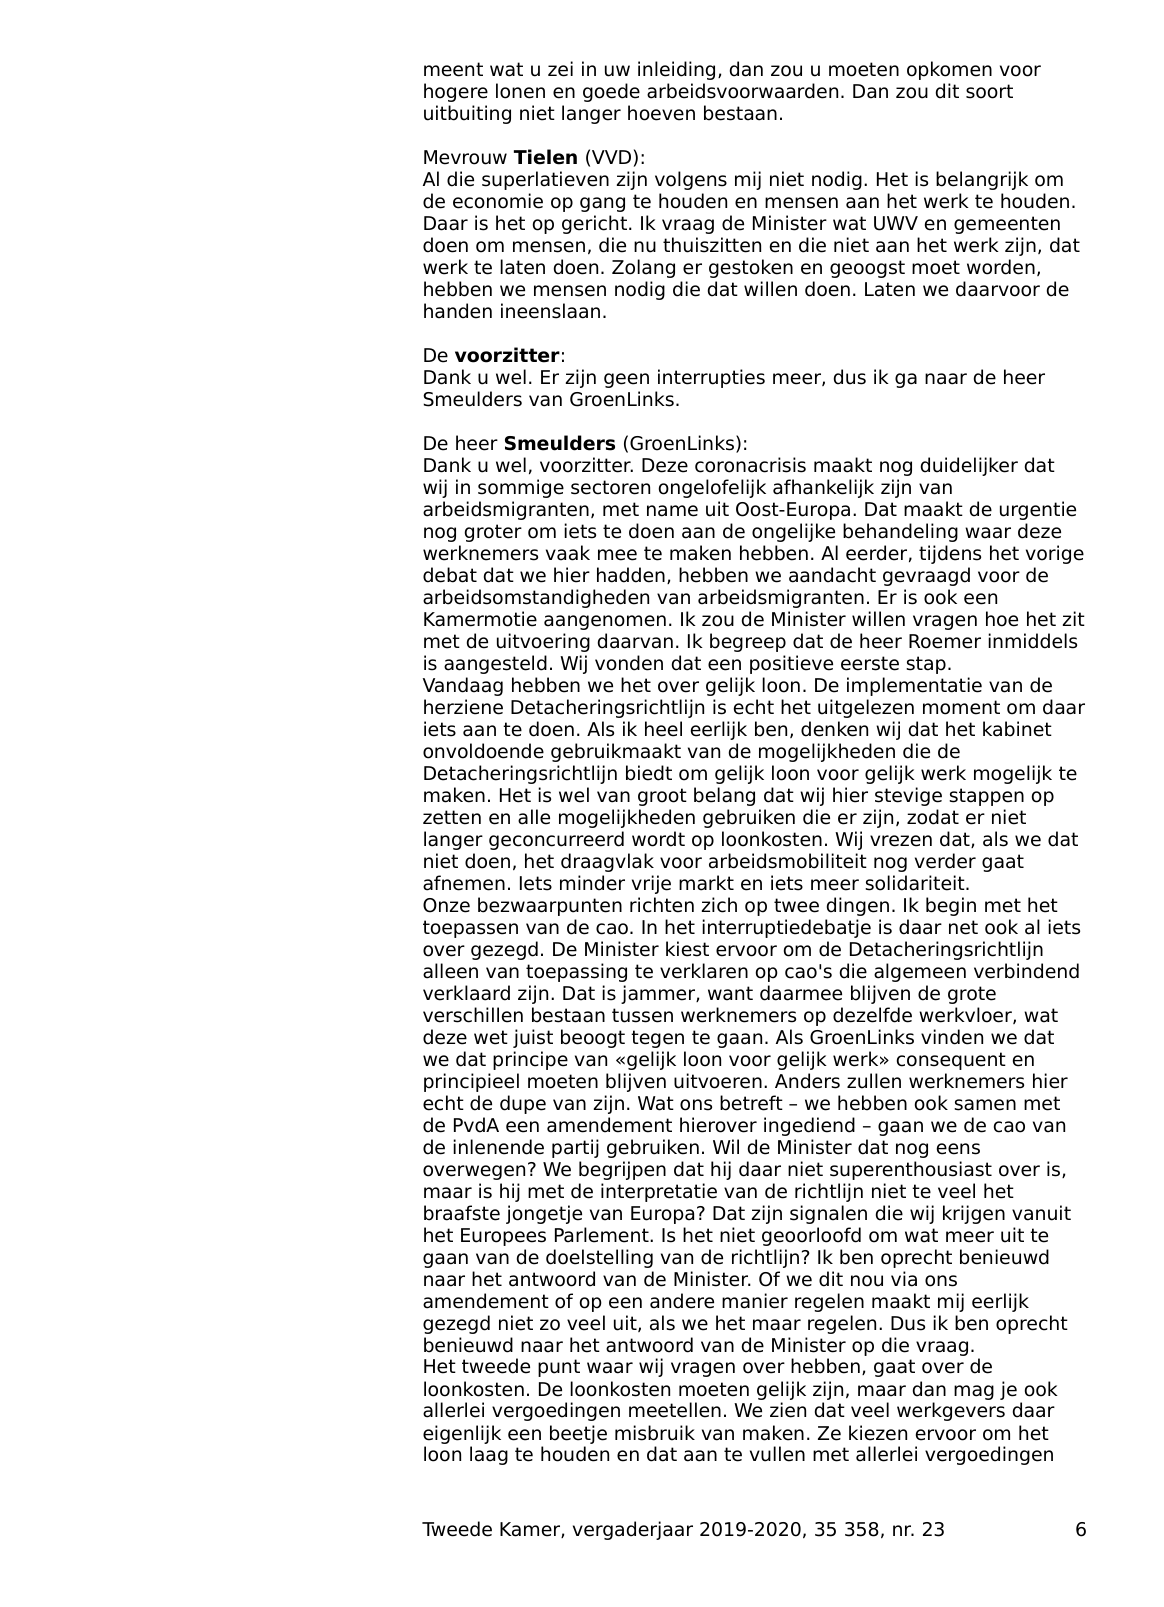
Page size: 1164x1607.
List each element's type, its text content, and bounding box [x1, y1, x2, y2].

text Mevrouw Tielen (VVD): [422, 147, 1087, 169]
text De voorzitter: [422, 345, 1087, 367]
text Al die superlatieven zijn volgens mij niet nodig. Het is belangrijk om de economie op gang te houden en mensen aan het werk te houden. Daar is het op gericht. Ik vraag de Minister wat UWV en gemeenten doen om mensen, die nu thuiszitten en die niet aan het werk zijn, dat werk te laten doen. Zolang er gestoken en geoogst moet worden, hebben we mensen nodig die dat willen doen. Laten we daarvoor de handen ineenslaan. [422, 169, 1087, 323]
text Het tweede punt waar wij vragen over hebben, gaat over de loonkosten. De loonkosten moeten gelijk zijn, maar dan mag je ook allerlei vergoedingen meetellen. We zien dat veel werkgevers daar eigenlijk een beetje misbruik van maken. Ze kiezen ervoor om het loon laag te houden en dat aan te vullen met allerlei vergoedingen [422, 1356, 1087, 1466]
text Dank u wel. Er zijn geen interrupties meer, dus ik ga naar de heer Smeulders van GroenLinks. [422, 367, 1087, 411]
text Dank u wel, voorzitter. Deze coronacrisis maakt nog duidelijker dat wij in sommige sectoren ongelofelijk afhankelijk zijn van arbeidsmigranten, met name uit Oost-Europa. Dat maakt de urgentie nog groter om iets te doen aan de ongelijke behandeling waar deze werknemers vaak mee te maken hebben. Al eerder, tijdens het vorige debat dat we hier hadden, hebben we aandacht gevraagd voor de arbeidsomstandigheden van arbeidsmigranten. Er is ook een Kamermotie aangenomen. Ik zou de Minister willen vragen hoe het zit met de uitvoering daarvan. Ik begreep dat de heer Roemer inmiddels is aangesteld. Wij vonden dat een positieve eerste stap. [422, 455, 1087, 675]
text Vandaag hebben we het over gelijk loon. De implementatie van de herziene Detacheringsrichtlijn is echt het uitgelezen moment om daar iets aan te doen. Als ik heel eerlijk ben, denken wij dat het kabinet onvoldoende gebruikmaakt van de mogelijkheden die de Detacheringsrichtlijn biedt om gelijk loon voor gelijk werk mogelijk te maken. Het is wel van groot belang dat wij hier stevige stappen op zetten en alle mogelijkheden gebruiken die er zijn, zodat er niet langer geconcurreerd wordt op loonkosten. Wij vrezen dat, als we dat niet doen, het draagvlak voor arbeidsmobiliteit nog verder gaat afnemen. Iets minder vrije markt en iets meer solidariteit. [422, 675, 1087, 895]
text De heer Smeulders (GroenLinks): [422, 433, 1087, 455]
text Onze bezwaarpunten richten zich op twee dingen. Ik begin met het toepassen van de cao. In het interruptiedebatje is daar net ook al iets over gezegd. De Minister kiest ervoor om de Detacheringsrichtlijn alleen van toepassing te verklaren op cao's die algemeen verbindend verklaard zijn. Dat is jammer, want daarmee blijven de grote verschillen bestaan tussen werknemers op dezelfde werkvloer, wat deze wet juist beoogt tegen te gaan. Als GroenLinks vinden we dat we dat principe van «gelijk loon voor gelijk werk» consequent en principieel moeten blijven uitvoeren. Anders zullen werknemers hier echt de dupe van zijn. Wat ons betreft – we hebben ook samen met de PvdA een amendement hierover ingediend – gaan we de cao van de inlenende partij gebruiken. Wil de Minister dat nog eens overwegen? We begrijpen dat hij daar niet superenthousiast over is, maar is hij met de interpretatie van de richtlijn niet te veel het braafste jongetje van Europa? Dat zijn signalen die wij krijgen vanuit het Europees Parlement. Is het niet geoorloofd om wat meer uit te gaan van de doelstelling van de richtlijn? Ik ben oprecht benieuwd naar het antwoord van de Minister. Of we dit nou via ons amendement of op een andere manier regelen maakt mij eerlijk gezegd niet zo veel uit, als we het maar regelen. Dus ik ben oprecht benieuwd naar het antwoord van de Minister op die vraag. [422, 895, 1087, 1356]
text meent wat u zei in uw inleiding, dan zou u moeten opkomen voor hogere lonen en goede arbeidsvoorwaarden. Dan zou dit soort uitbuiting niet langer hoeven bestaan. [422, 59, 1087, 125]
